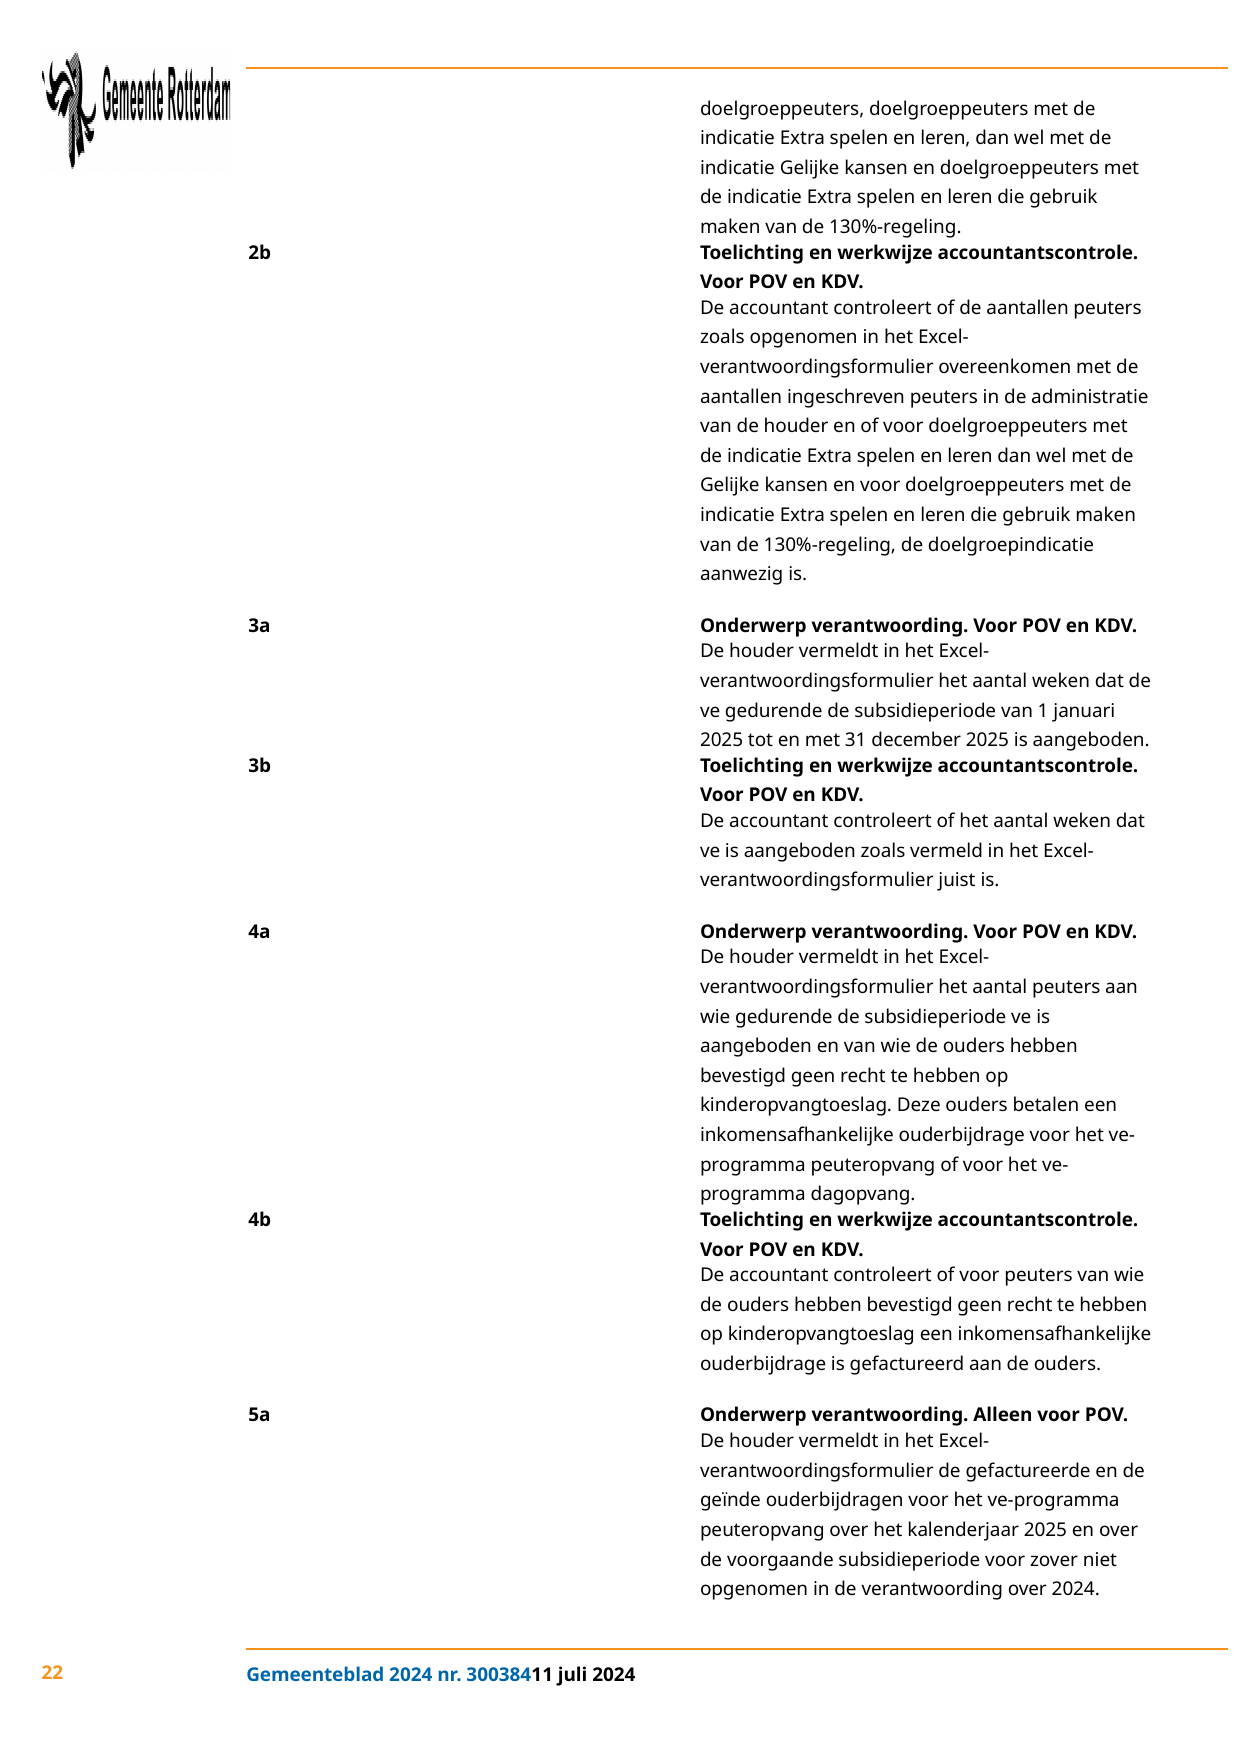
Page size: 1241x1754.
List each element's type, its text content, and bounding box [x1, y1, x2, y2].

table_cell [700, 892, 1152, 918]
table_cell 4b [248, 1206, 700, 1261]
table_cell [248, 1428, 700, 1601]
table_cell 3a [248, 612, 700, 638]
table_cell [248, 892, 700, 918]
table_cell [248, 586, 700, 612]
table_cell Onderwerp verantwoording. Alleen voor POV. [700, 1402, 1152, 1427]
table_cell Toelichting en werkwijze accountantscontrole. Voor POV en KDV. [700, 239, 1152, 294]
table_cell [248, 638, 700, 752]
table_cell De accountant controleert of voor peuters van wie de ouders hebben bevestigd geen recht te hebben op kinderopvangtoeslag een inkomensafhankelijke ouderbijdrage is gefactureerd aan de ouders. [700, 1261, 1152, 1376]
table_cell [248, 95, 700, 239]
picture [41, 47, 231, 172]
table_cell [700, 1376, 1152, 1402]
table_cell [248, 1261, 700, 1376]
table_cell 2b [248, 239, 700, 294]
table_cell doelgroeppeuters, doelgroeppeuters met de indicatie Extra spelen en leren, dan wel met de indicatie Gelijke kansen en doelgroeppeuters met de indicatie Extra spelen en leren die gebruik maken van de 130%-regeling. [700, 95, 1152, 239]
table_cell 3b [248, 752, 700, 807]
table_cell 4a [248, 918, 700, 944]
table_cell De houder vermeldt in het Excel-verantwoordingsformulier de gefactureerde en de geïnde ouderbijdragen voor het ve-programma peuteropvang over het kalenderjaar 2025 en over de voorgaande subsidieperiode voor zover niet opgenomen in de verantwoording over 2024. [700, 1428, 1152, 1601]
table_cell Onderwerp verantwoording. Voor POV en KDV. [700, 612, 1152, 638]
table_cell [248, 1376, 700, 1402]
table_cell [248, 294, 700, 586]
table_cell De accountant controleert of het aantal weken dat ve is aangeboden zoals vermeld in het Excel-verantwoordingsformulier juist is. [700, 808, 1152, 892]
table_cell [700, 586, 1152, 612]
table_cell Toelichting en werkwijze accountantscontrole. Voor POV en KDV. [700, 752, 1152, 807]
table_cell [248, 944, 700, 1206]
table_cell Toelichting en werkwijze accountantscontrole. Voor POV en KDV. [700, 1206, 1152, 1261]
table_cell De accountant controleert of de aantallen peuters zoals opgenomen in het Excel-verantwoordingsformulier overeenkomen met de aantallen ingeschreven peuters in de administratie van de houder en of voor doelgroeppeuters met de indicatie Extra spelen en leren dan wel met de Gelijke kansen en voor doelgroeppeuters met de indicatie Extra spelen en leren die gebruik maken van de 130%-regeling, de doelgroepindicatie aanwezig is. [700, 294, 1152, 586]
table_cell Onderwerp verantwoording. Voor POV en KDV. [700, 918, 1152, 944]
table_cell 5a [248, 1402, 700, 1427]
table_cell De houder vermeldt in het Excel-verantwoordingsformulier het aantal weken dat de ve gedurende de subsidieperiode van 1 januari 2025 tot en met 31 december 2025 is aangeboden. [700, 638, 1152, 752]
table_cell [248, 808, 700, 892]
table_cell De houder vermeldt in het Excel-verantwoordingsformulier het aantal peuters aan wie gedurende de subsidieperiode ve is aangeboden en van wie de ouders hebben bevestigd geen recht te hebben op kinderopvangtoeslag. Deze ouders betalen een inkomensafhankelijke ouderbijdrage voor het ve-programma peuteropvang of voor het ve-programma dagopvang. [700, 944, 1152, 1206]
